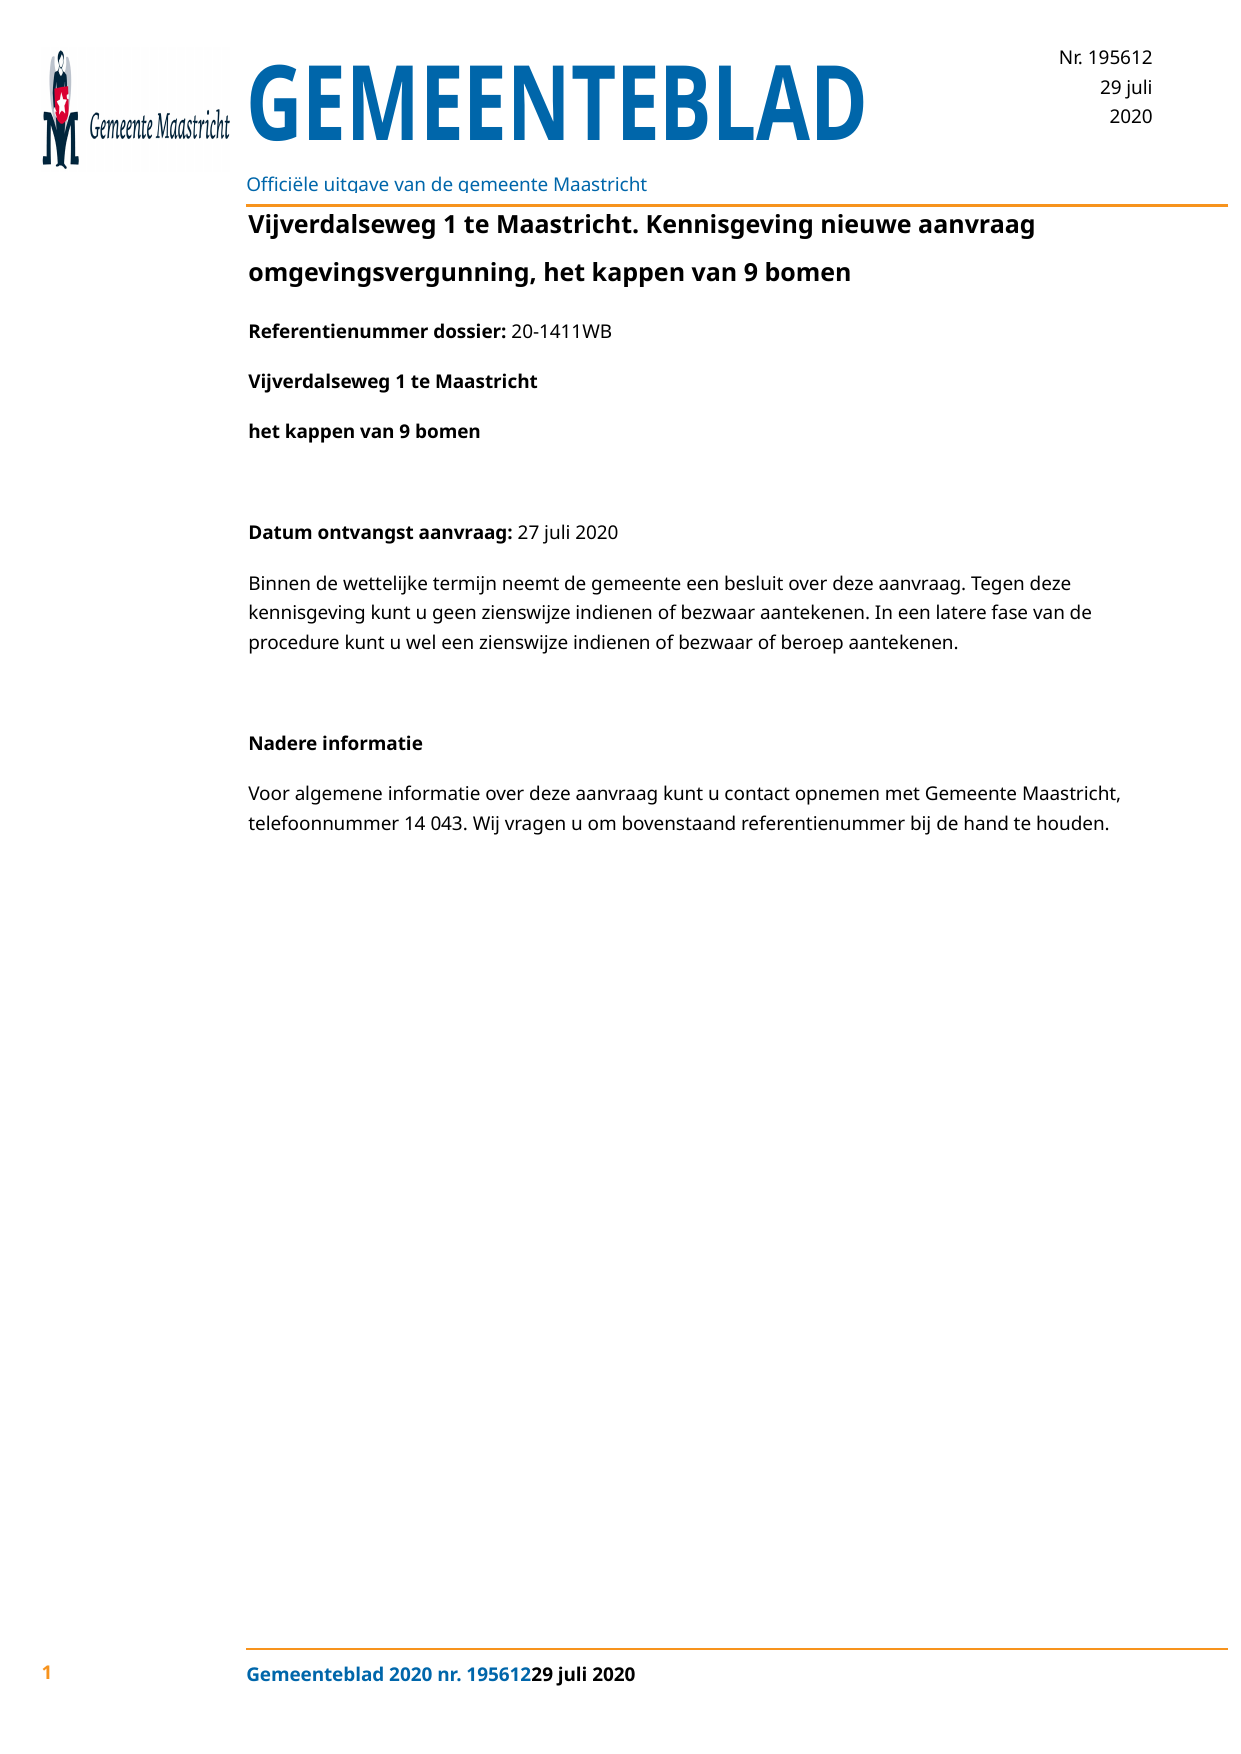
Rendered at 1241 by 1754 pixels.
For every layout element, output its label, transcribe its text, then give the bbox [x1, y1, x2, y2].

text Vijverdalseweg 1 te Maastricht. Kennisgeving nieuwe aanvraag omgevingsvergunning, het kappen van 9 bomen [248, 207, 1152, 288]
text Voor algemene informatie over deze aanvraag kunt u contact opnemen met Gemeente Maastricht, telefoonnummer 14 043. Wij vragen u om bovenstaand referentienummer bij de hand te houden. [248, 780, 1152, 836]
text Binnen de wettelijke termijn neemt de gemeente een besluit over deze aanvraag. Tegen deze kennisgeving kunt u geen zienswijze indienen of bezwaar aantekenen. In een latere fase van de procedure kunt u wel een zienswijze indienen of bezwaar of beroep aantekenen. [248, 570, 1152, 655]
picture [41, 47, 231, 172]
text Nadere informatie [248, 730, 1152, 756]
text Referentienummer dossier: 20-1411WB [248, 318, 1152, 344]
text Datum ontvangst aanvraag: 27 juli 2020 [248, 519, 1152, 545]
text het kappen van 9 bomen [248, 419, 1152, 444]
text Vijverdalseweg 1 te Maastricht [248, 368, 1152, 394]
